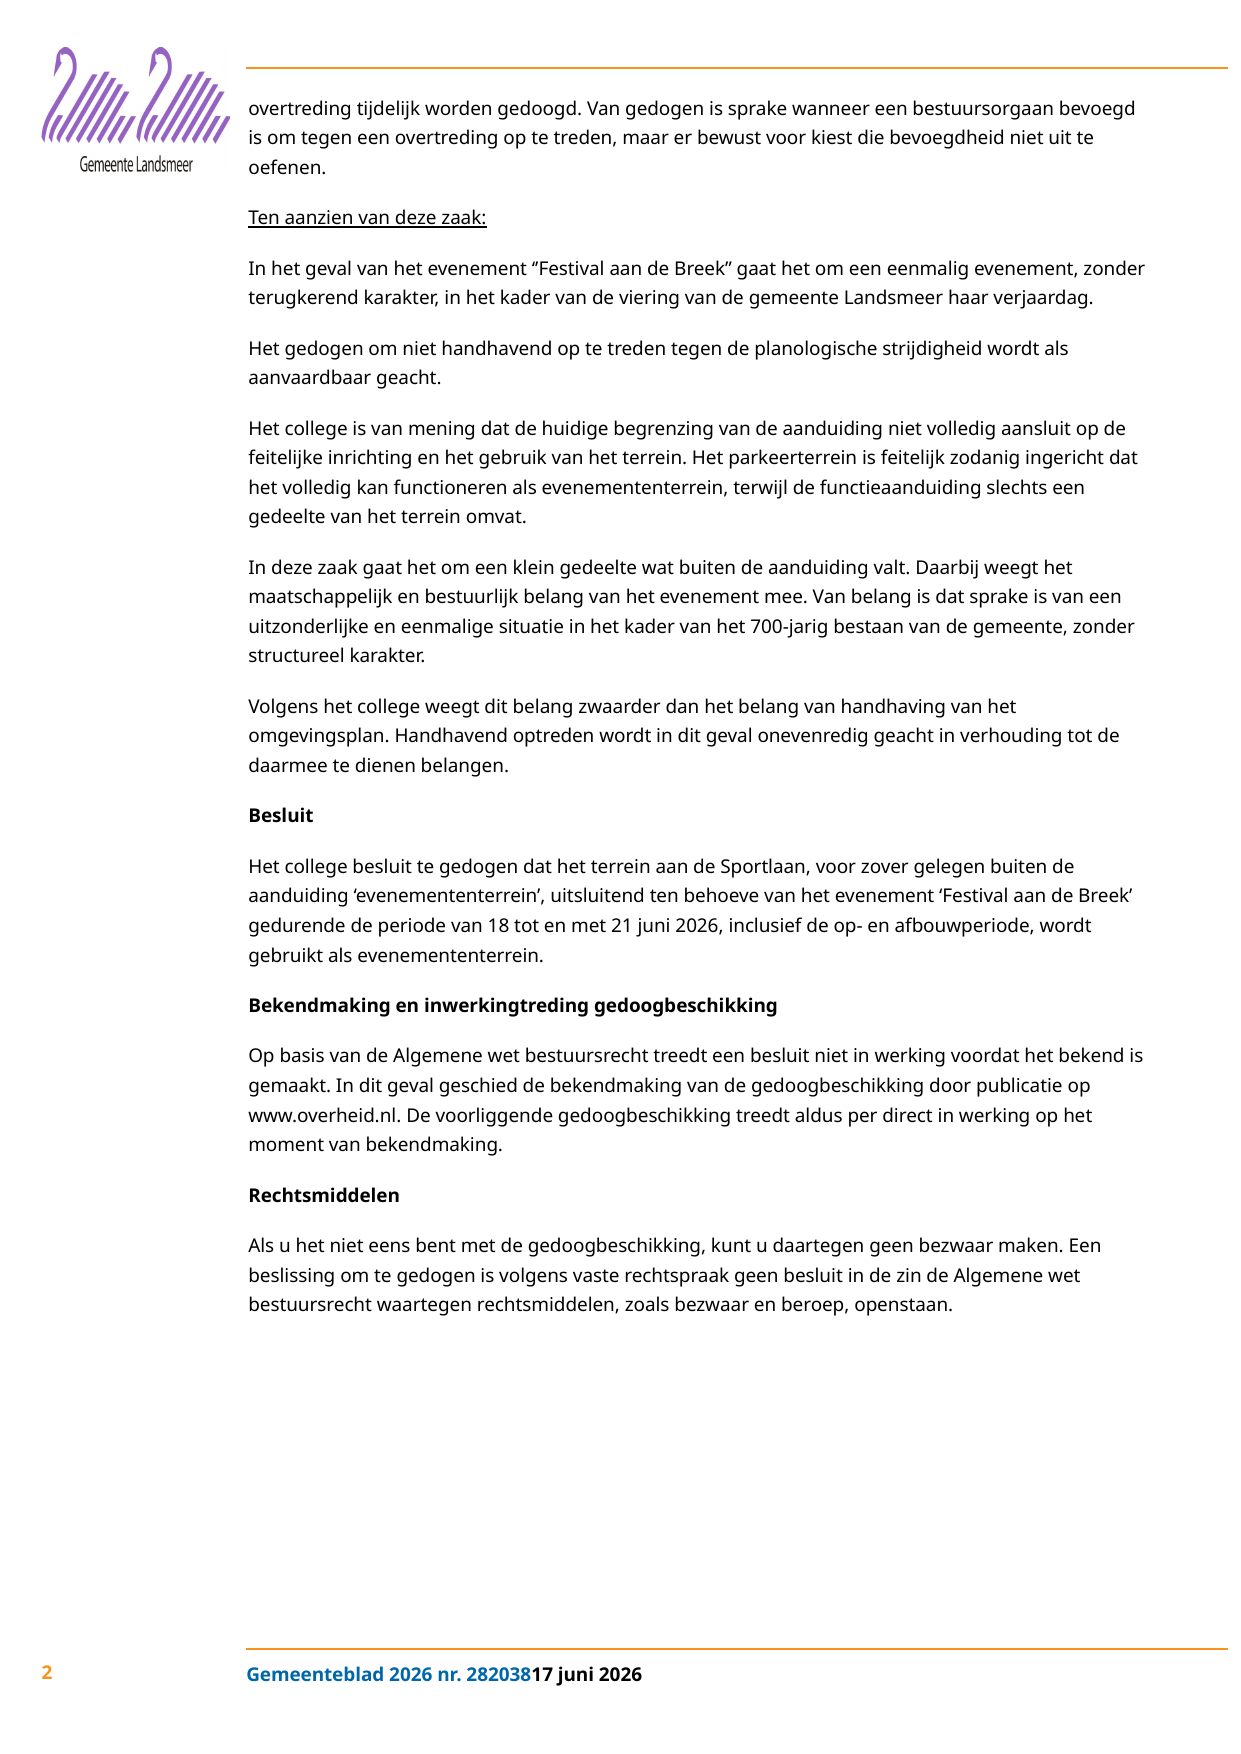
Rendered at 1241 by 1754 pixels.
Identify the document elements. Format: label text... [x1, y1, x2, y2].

text Ten aanzien van deze zaak: [248, 204, 1152, 230]
text In het geval van het evenement ‘’Festival aan de Breek’’ gaat het om een eenmalig evenement, zonder terugkerend karakter, in het kader van de viering van de gemeente Landsmeer haar verjaardag. [248, 255, 1152, 310]
text Volgens het college weegt dit belang zwaarder dan het belang van handhaving van het omgevingsplan. Handhavend optreden wordt in dit geval onevenredig geacht in verhouding tot de daarmee te dienen belangen. [248, 693, 1152, 778]
text Besluit [248, 803, 1152, 828]
text Op basis van de Algemene wet bestuursrecht treedt een besluit niet in werking voordat het bekend is gemaakt. In dit geval geschied de bekendmaking van de gedoogbeschikking door publicatie op www.overheid.nl. De voorliggende gedoogbeschikking treedt aldus per direct in werking op het moment van bekendmaking. [248, 1043, 1152, 1157]
text Bekendmaking en inwerkingtreding gedoogbeschikking [248, 992, 1152, 1018]
text Het gedogen om niet handhavend op te treden tegen de planologische strijdigheid wordt als aanvaardbaar geacht. [248, 335, 1152, 390]
text overtreding tijdelijk worden gedoogd. Van gedogen is sprake wanneer een bestuursorgaan bevoegd is om tegen een overtreding op te treden, maar er bewust voor kiest die bevoegdheid niet uit te oefenen. [248, 95, 1152, 180]
text Het college is van mening dat de huidige begrenzing van de aanduiding niet volledig aansluit op de feitelijke inrichting en het gebruik van het terrein. Het parkeerterrein is feitelijk zodanig ingericht dat het volledig kan functioneren als evenemententerrein, terwijl de functieaanduiding slechts een gedeelte van het terrein omvat. [248, 415, 1152, 529]
text In deze zaak gaat het om een klein gedeelte wat buiten de aanduiding valt. Daarbij weegt het maatschappelijk en bestuurlijk belang van het evenement mee. Van belang is dat sprake is van een uitzonderlijke en eenmalige situatie in het kader van het 700-jarig bestaan van de gemeente, zonder structureel karakter. [248, 554, 1152, 668]
text Het college besluit te gedogen dat het terrein aan de Sportlaan, voor zover gelegen buiten de aanduiding ‘evenemententerrein’, uitsluitend ten behoeve van het evenement ‘Festival aan de Breek’ gedurende de periode van 18 tot en met 21 juni 2026, inclusief de op- en afbouwperiode, wordt gebruikt als evenemententerrein. [248, 853, 1152, 968]
text Als u het niet eens bent met de gedoogbeschikking, kunt u daartegen geen bezwaar maken. Een beslissing om te gedogen is volgens vaste rechtspraak geen besluit in de zin de Algemene wet bestuursrecht waartegen rechtsmiddelen, zoals bezwaar en beroep, openstaan. [248, 1232, 1152, 1317]
picture [41, 47, 231, 172]
text Rechtsmiddelen [248, 1182, 1152, 1208]
